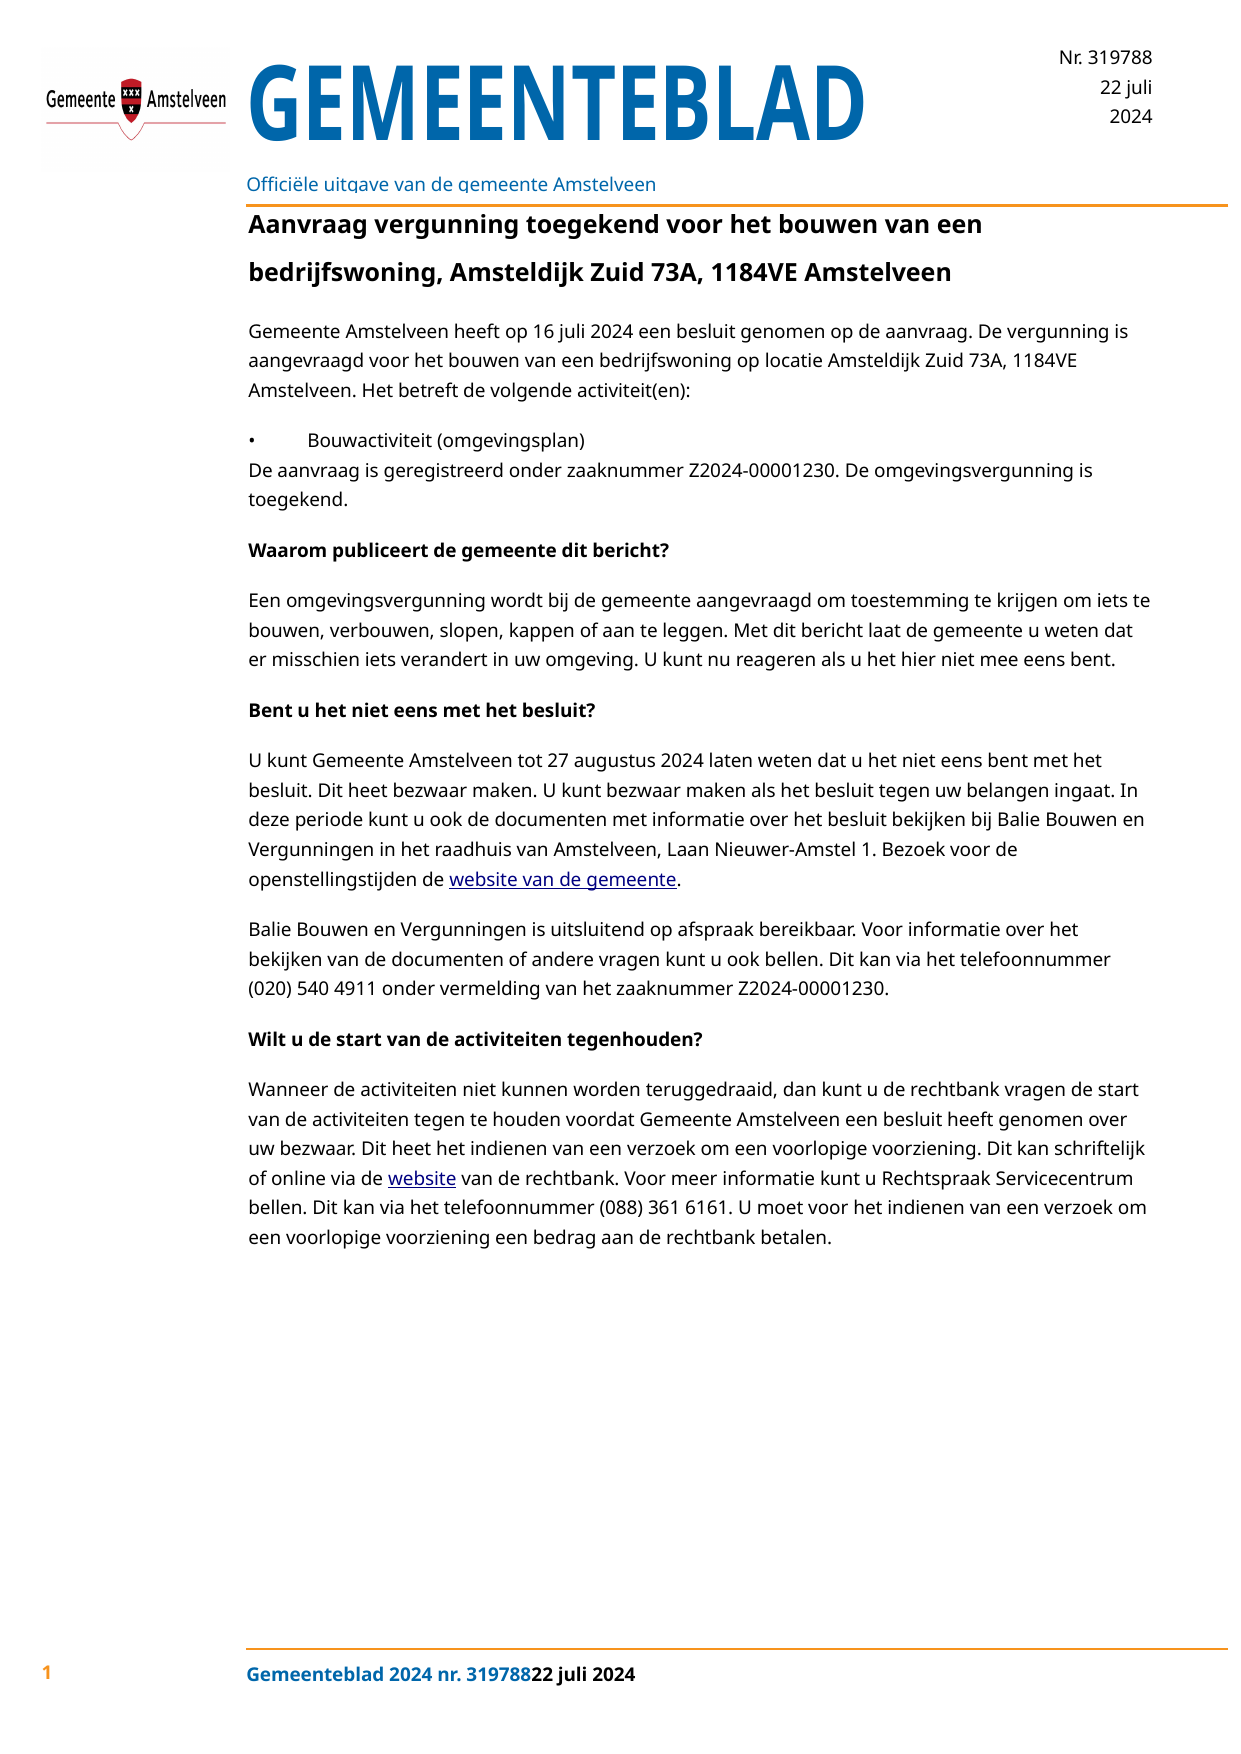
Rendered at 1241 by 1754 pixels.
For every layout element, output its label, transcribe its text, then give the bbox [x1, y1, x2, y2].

text Wanneer de activiteiten niet kunnen worden teruggedraaid, dan kunt u de rechtbank vragen de start van de activiteiten tegen te houden voordat Gemeente Amstelveen een besluit heeft genomen over uw bezwaar. Dit heet het indienen van een verzoek om een voorlopige voorziening. Dit kan schriftelijk of online via de website van de rechtbank. Voor meer informatie kunt u Rechtspraak Servicecentrum bellen. Dit kan via het telefoonnummer (088) 361 6161. U moet voor het indienen van een verzoek om een voorlopige voorziening een bedrag aan de rechtbank betalen. [248, 1076, 1152, 1250]
text Waarom publiceert de gemeente dit bericht? [248, 537, 1152, 563]
text De aanvraag is geregistreerd onder zaaknummer Z2024-00001230. De omgevingsvergunning is toegekend. [248, 457, 1152, 512]
text Wilt u de start van de activiteiten tegenhouden? [248, 1026, 1152, 1052]
list Bouwactiviteit (omgevingsplan) [248, 427, 1152, 453]
text Een omgevingsvergunning wordt bij de gemeente aangevraagd om toestemming te krijgen om iets te bouwen, verbouwen, slopen, kappen of aan te leggen. Met dit bericht laat de gemeente u weten dat er misschien iets verandert in uw omgeving. U kunt nu reageren als u het hier niet mee eens bent. [248, 587, 1152, 672]
picture [41, 47, 231, 172]
text U kunt Gemeente Amstelveen tot 27 augustus 2024 laten weten dat u het niet eens bent met het besluit. Dit heet bezwaar maken. U kunt bezwaar maken als het besluit tegen uw belangen ingaat. In deze periode kunt u ook de documenten met informatie over het besluit bekijken bij Balie Bouwen en Vergunningen in het raadhuis van Amstelveen, Laan Nieuwer-Amstel 1. Bezoek voor de openstellingstijden de website van de gemeente. [248, 747, 1152, 892]
text Bent u het niet eens met het besluit? [248, 697, 1152, 723]
text Gemeente Amstelveen heeft op 16 juli 2024 een besluit genomen op de aanvraag. De vergunning is aangevraagd voor het bouwen van een bedrijfswoning op locatie Amsteldijk Zuid 73A, 1184VE Amstelveen. Het betreft de volgende activiteit(en): [248, 318, 1152, 403]
text Balie Bouwen en Vergunningen is uitsluitend op afspraak bereikbaar. Voor informatie over het bekijken van de documenten of andere vragen kunt u ook bellen. Dit kan via het telefoonnummer (020) 540 4911 onder vermelding van het zaaknummer Z2024-00001230. [248, 916, 1152, 1001]
text Aanvraag vergunning toegekend voor het bouwen van een bedrijfswoning, Amsteldijk Zuid 73A, 1184VE Amstelveen [248, 207, 1152, 288]
